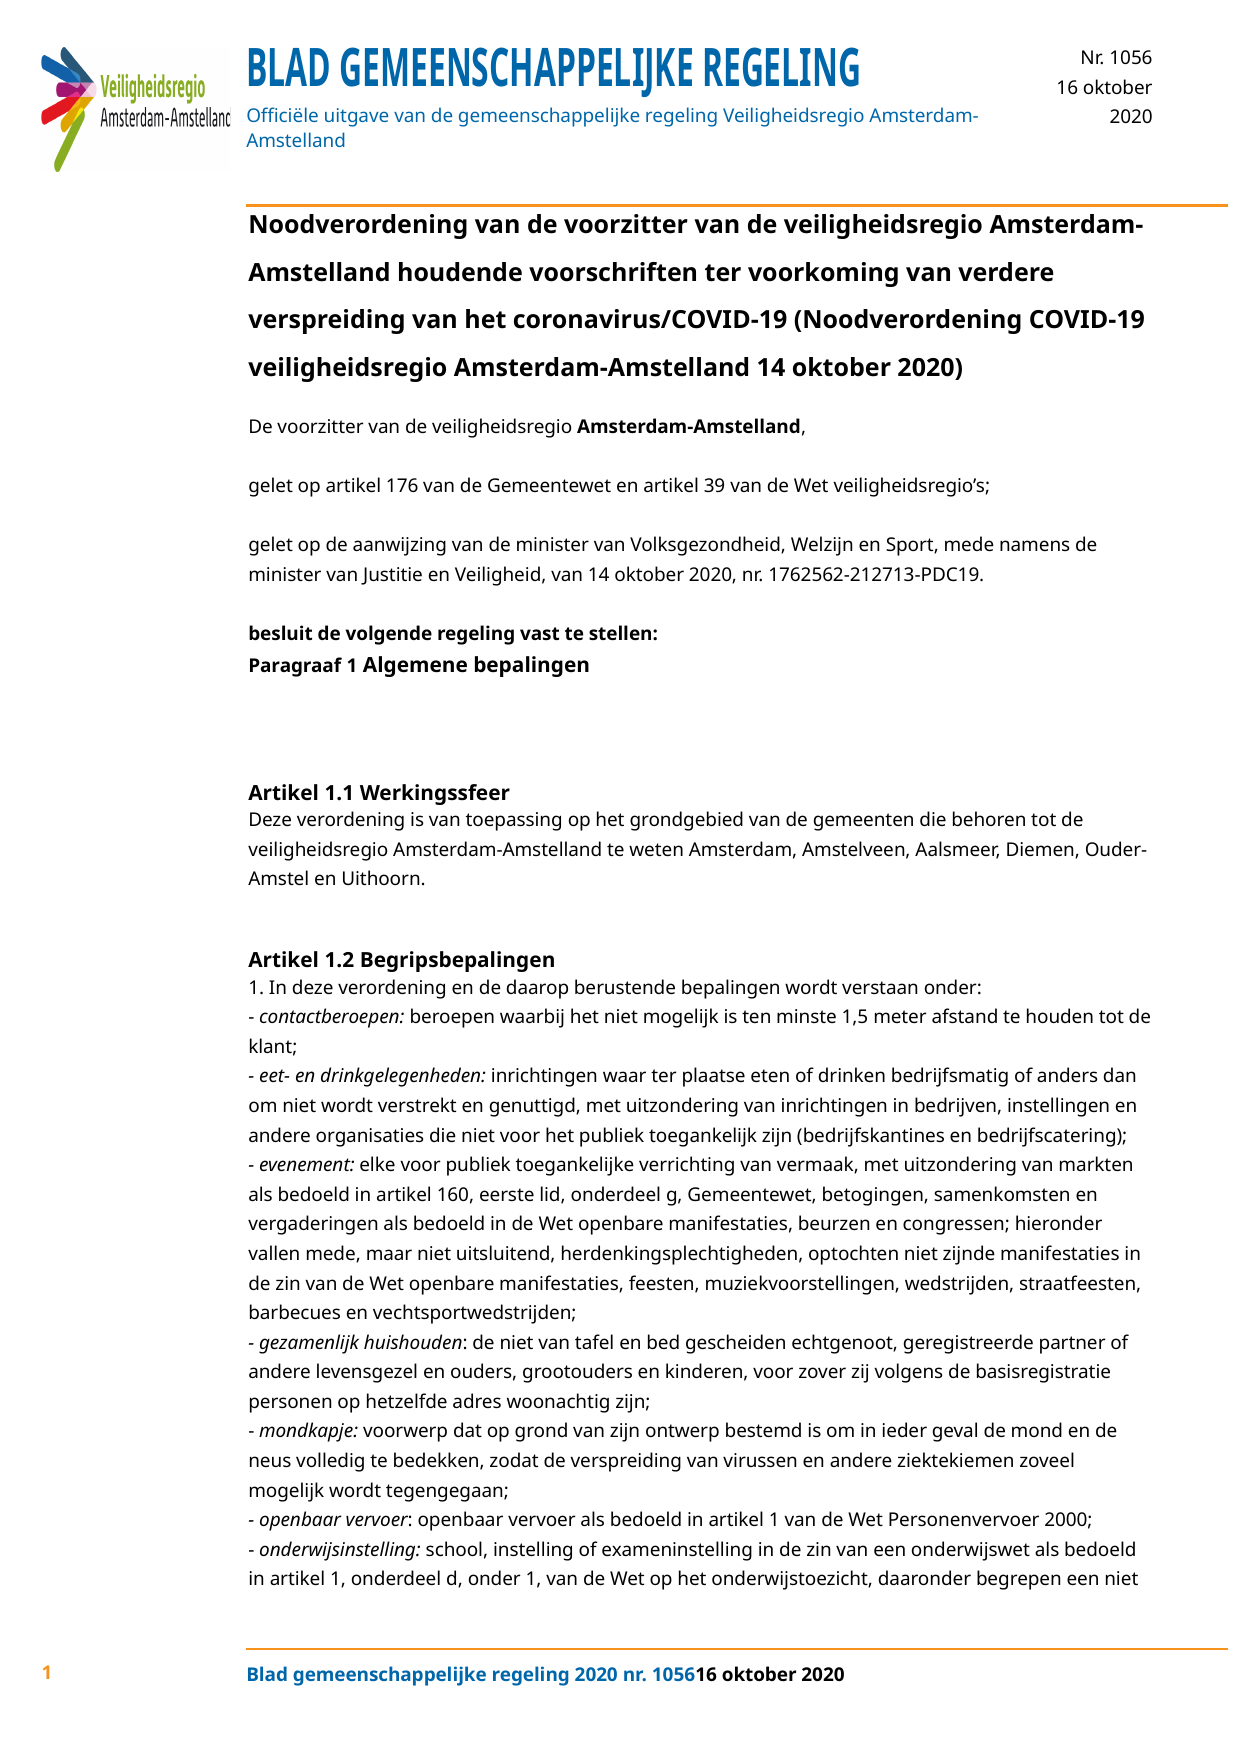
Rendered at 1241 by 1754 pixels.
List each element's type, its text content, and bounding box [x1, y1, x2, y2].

text Paragraaf 1 Algemene bepalingen [248, 650, 1152, 678]
text 1. In deze verordening en de daarop berustende bepalingen wordt verstaan onder: [248, 974, 1152, 1000]
text gelet op artikel 176 van de Gemeentewet en artikel 39 van de Wet veiligheidsregio’s; [248, 472, 1152, 498]
text - gezamenlijk huishouden: de niet van tafel en bed gescheiden echtgenoot, geregistreerde partner of andere levensgezel en ouders, grootouders en kinderen, voor zover zij volgens de basisregistratie personen op hetzelfde adres woonachtig zijn; [248, 1329, 1152, 1414]
text Deze verordening is van toepassing op het grondgebied van de gemeenten die behoren tot de veiligheidsregio Amsterdam-Amstelland te weten Amsterdam, Amstelveen, Aalsmeer, Diemen, Ouder-Amstel en Uithoorn. [248, 806, 1152, 891]
text - openbaar vervoer: openbaar vervoer als bedoeld in artikel 1 van de Wet Personenvervoer 2000; [248, 1506, 1152, 1532]
text - eet- en drinkgelegenheden: inrichtingen waar ter plaatse eten of drinken bedrijfsmatig of anders dan om niet wordt verstrekt en genuttigd, met uitzondering van inrichtingen in bedrijven, instellingen en andere organisaties die niet voor het publiek toegankelijk zijn (bedrijfskantines en bedrijfscatering); [248, 1063, 1152, 1148]
text - onderwijsinstelling: school, instelling of exameninstelling in de zin van een onderwijswet als bedoeld in artikel 1, onderdeel d, onder 1, van de Wet op het onderwijstoezicht, daaronder begrepen een niet [248, 1536, 1152, 1591]
text besluit de volgende regeling vast te stellen: [248, 620, 1152, 646]
text - mondkapje: voorwerp dat op grond van zijn ontwerp bestemd is om in ieder geval de mond en de neus volledig te bedekken, zodat de verspreiding van virussen en andere ziektekiemen zoveel mogelijk wordt tegengegaan; [248, 1418, 1152, 1503]
text - contactberoepen: beroepen waarbij het niet mogelijk is ten minste 1,5 meter afstand te houden tot de klant; [248, 1003, 1152, 1059]
text Noodverordening van de voorzitter van de veiligheidsregio Amsterdam-Amstelland houdende voorschriften ter voorkoming van verdere verspreiding van het coronavirus/COVID-19 (Noodverordening COVID-19 veiligheidsregio Amsterdam-Amstelland 14 oktober 2020) [248, 207, 1152, 384]
text Artikel 1.1 Werkingssfeer [248, 778, 1152, 806]
text De voorzitter van de veiligheidsregio Amsterdam-Amstelland, [248, 413, 1152, 439]
picture [41, 47, 231, 172]
text - evenement: elke voor publiek toegankelijke verrichting van vermaak, met uitzondering van markten als bedoeld in artikel 160, eerste lid, onderdeel g, Gemeentewet, betogingen, samenkomsten en vergaderingen als bedoeld in de Wet openbare manifestaties, beurzen en congressen; hieronder vallen mede, maar niet uitsluitend, herdenkingsplechtigheden, optochten niet zijnde manifestaties in de zin van de Wet openbare manifestaties, feesten, muziekvoorstellingen, wedstrijden, straatfeesten, barbecues en vechtsportwedstrijden; [248, 1151, 1152, 1325]
text gelet op de aanwijzing van de minister van Volksgezondheid, Welzijn en Sport, mede namens de minister van Justitie en Veiligheid, van 14 oktober 2020, nr. 1762562-212713-PDC19. [248, 531, 1152, 587]
text Artikel 1.2 Begripsbepalingen [248, 946, 1152, 974]
